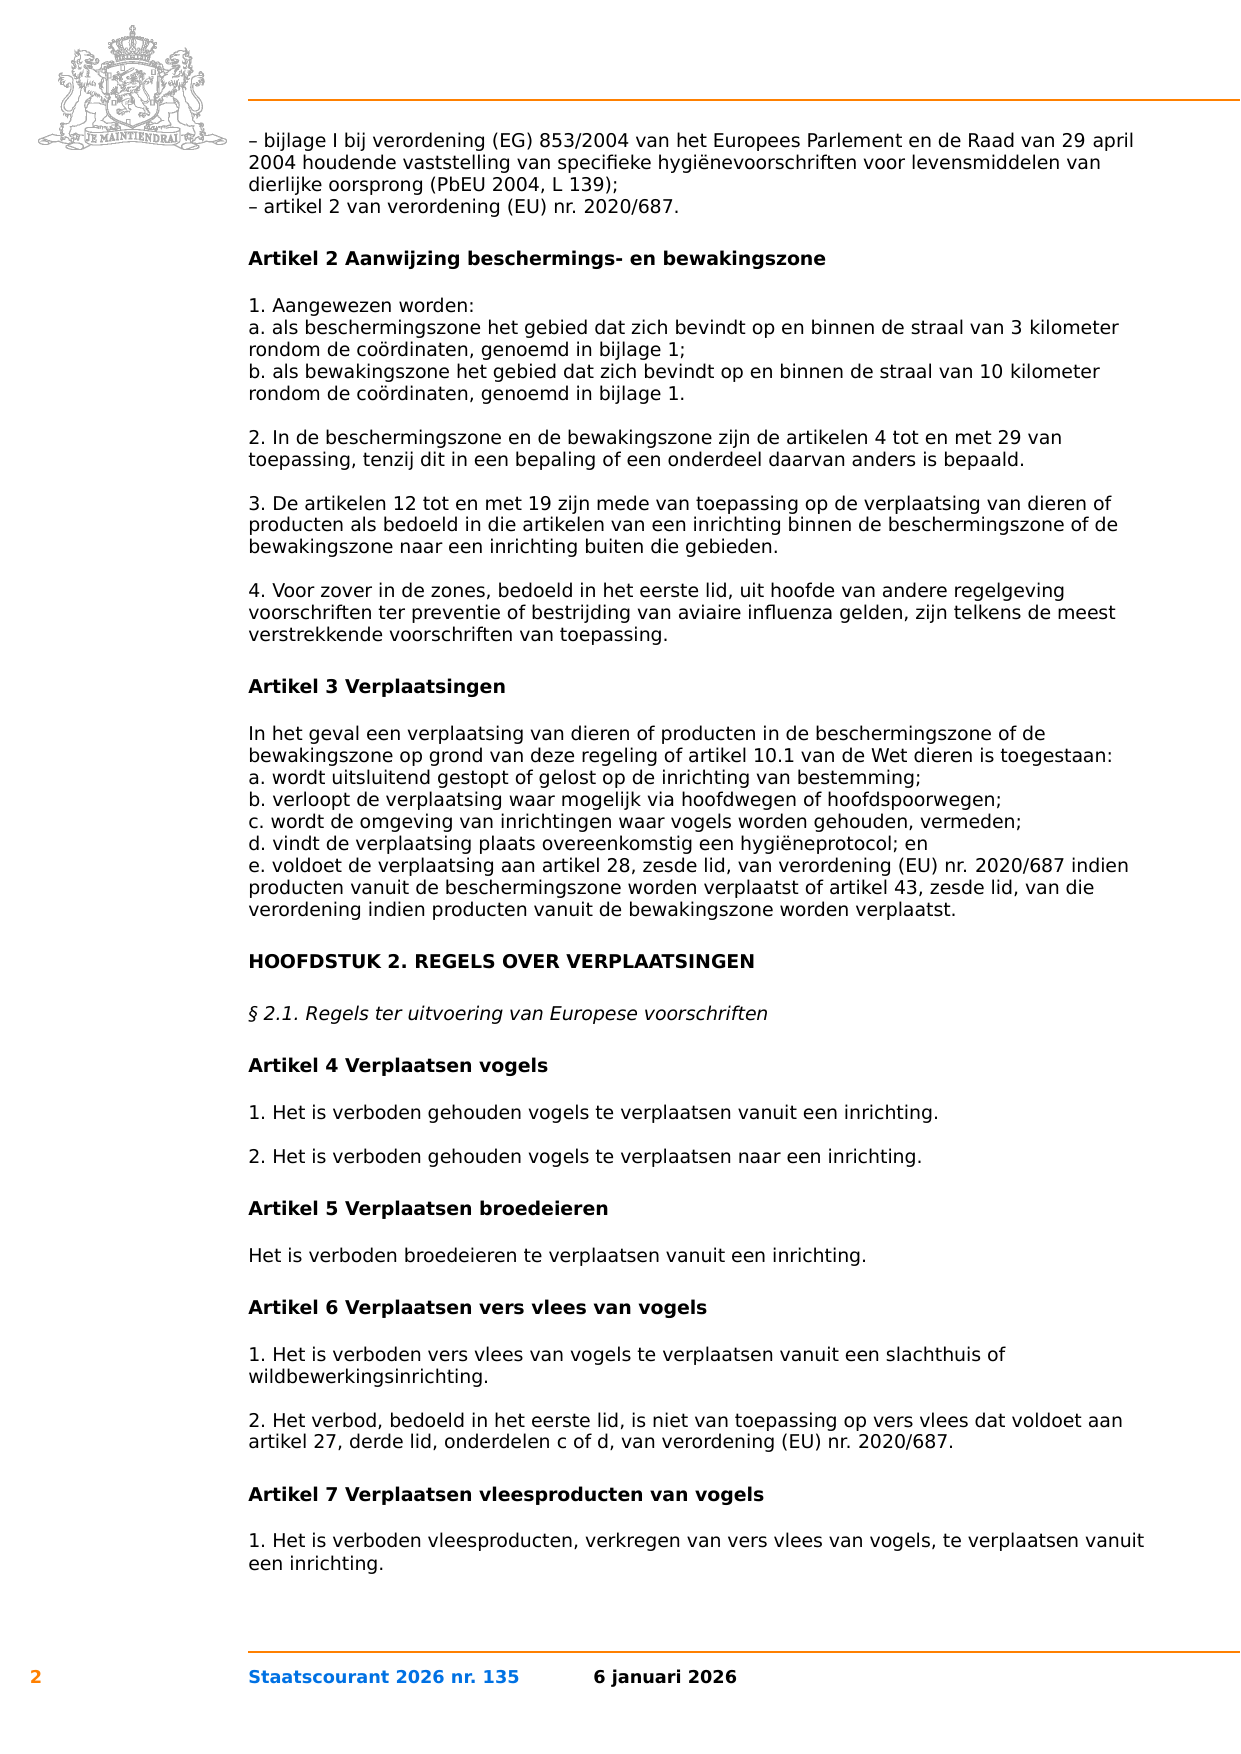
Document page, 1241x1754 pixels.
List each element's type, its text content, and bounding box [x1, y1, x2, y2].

text 1. Het is verboden gehouden vogels te verplaatsen vanuit een inrichting. [248, 1102, 1163, 1124]
subtitle HOOFDSTUK 2. REGELS OVER VERPLAATSINGEN [248, 951, 1163, 973]
text b. verloopt de verplaatsing waar mogelijk via hoofdwegen of hoofdspoorwegen; [248, 789, 1163, 811]
text 1. Het is verboden vers vlees van vogels te verplaatsen vanuit een slachthuis of wildbewerkingsinrichting. [248, 1344, 1163, 1388]
text c. wordt de omgeving van inrichtingen waar vogels worden gehouden, vermeden; [248, 811, 1163, 833]
subtitle Artikel 4 Verplaatsen vogels [248, 1055, 1163, 1077]
subtitle § 2.1. Regels ter uitvoering van Europese voorschriften [248, 1003, 1163, 1025]
text 4. Voor zover in de zones, bedoeld in het eerste lid, uit hoofde van andere regelgeving voorschriften ter preventie of bestrijding van aviaire influenza gelden, zijn telkens de meest verstrekkende voorschriften van toepassing. [248, 580, 1163, 646]
text 2. In de beschermingszone en de bewakingszone zijn de artikelen 4 tot en met 29 van toepassing, tenzij dit in een bepaling of een onderdeel daarvan anders is bepaald. [248, 427, 1163, 471]
text – bijlage I bij verordening (EG) 853/2004 van het Europees Parlement en de Raad van 29 april 2004 houdende vaststelling van specifieke hygiënevoorschriften voor levensmiddelen van dierlijke oorsprong (PbEU 2004, L 139); [248, 130, 1163, 196]
text 3. De artikelen 12 tot en met 19 zijn mede van toepassing op de verplaatsing van dieren of producten als bedoeld in die artikelen van een inrichting binnen de beschermingszone of de bewakingszone naar een inrichting buiten die gebieden. [248, 492, 1163, 558]
subtitle Artikel 3 Verplaatsingen [248, 676, 1163, 698]
text 1. Het is verboden vleesproducten, verkregen van vers vlees van vogels, te verplaatsen vanuit een inrichting. [248, 1530, 1163, 1574]
text – artikel 2 van verordening (EU) nr. 2020/687. [248, 196, 1163, 218]
text e. voldoet de verplaatsing aan artikel 28, zesde lid, van verordening (EU) nr. 2020/687 indien producten vanuit de beschermingszone worden verplaatst of artikel 43, zesde lid, van die verordening indien producten vanuit de bewakingszone worden verplaatst. [248, 855, 1163, 921]
text d. vindt de verplaatsing plaats overeenkomstig een hygiëneprotocol; en [248, 833, 1163, 855]
text Het is verboden broedeieren te verplaatsen vanuit een inrichting. [248, 1245, 1163, 1267]
picture [38, 25, 227, 150]
text In het geval een verplaatsing van dieren of producten in de beschermingszone of de bewakingszone op grond van deze regeling of artikel 10.1 van de Wet dieren is toegestaan: [248, 723, 1163, 767]
text a. als beschermingszone het gebied dat zich bevindt op en binnen de straal van 3 kilometer rondom de coördinaten, genoemd in bijlage 1; [248, 317, 1163, 361]
subtitle Artikel 2 Aanwijzing beschermings- en bewakingszone [248, 248, 1163, 270]
text 2. Het is verboden gehouden vogels te verplaatsen naar een inrichting. [248, 1146, 1163, 1168]
text b. als bewakingszone het gebied dat zich bevindt op en binnen de straal van 10 kilometer rondom de coördinaten, genoemd in bijlage 1. [248, 361, 1163, 405]
subtitle Artikel 7 Verplaatsen vleesproducten van vogels [248, 1483, 1163, 1505]
text 1. Aangewezen worden: [248, 295, 1163, 317]
text 2. Het verbod, bedoeld in het eerste lid, is niet van toepassing op vers vlees dat voldoet aan artikel 27, derde lid, onderdelen c of d, van verordening (EU) nr. 2020/687. [248, 1409, 1163, 1453]
subtitle Artikel 5 Verplaatsen broedeieren [248, 1198, 1163, 1220]
subtitle Artikel 6 Verplaatsen vers vlees van vogels [248, 1297, 1163, 1319]
text a. wordt uitsluitend gestopt of gelost op de inrichting van bestemming; [248, 767, 1163, 789]
